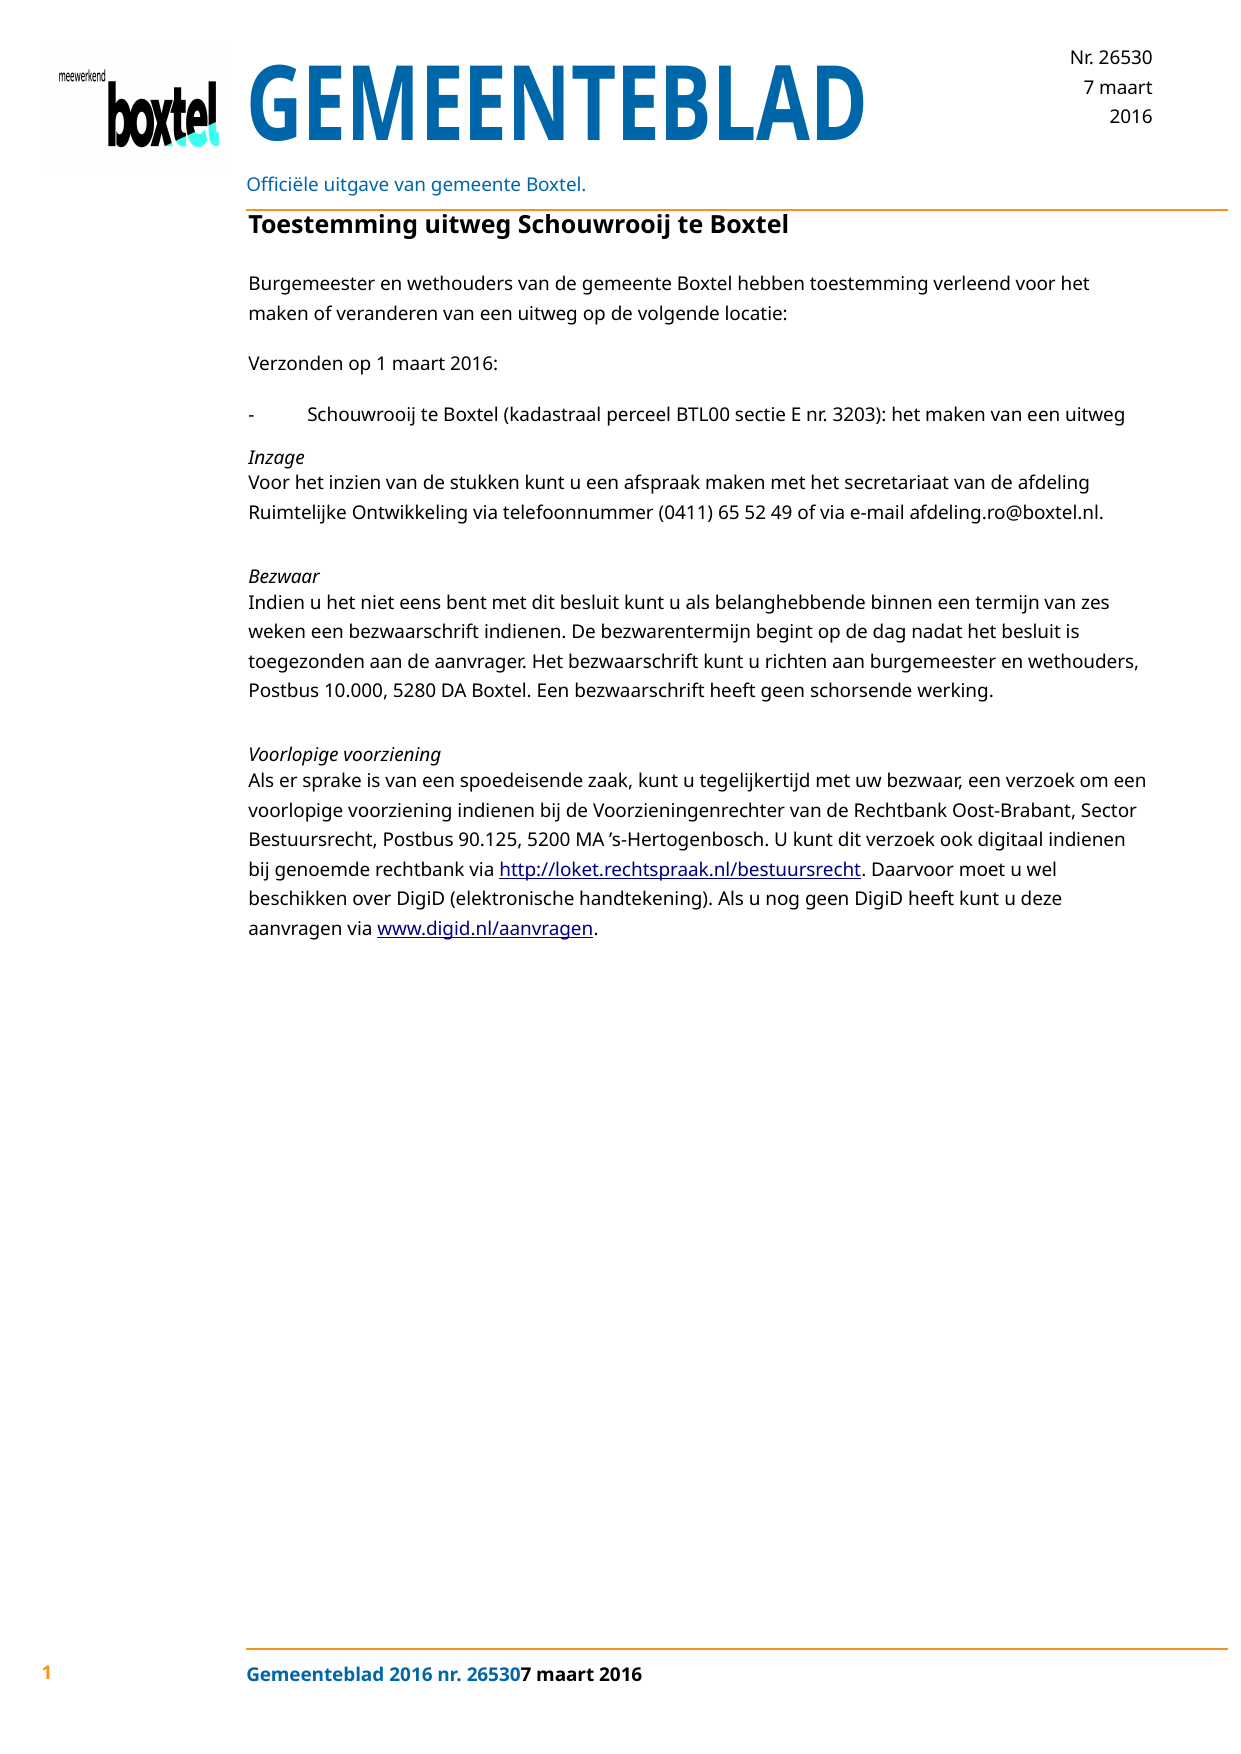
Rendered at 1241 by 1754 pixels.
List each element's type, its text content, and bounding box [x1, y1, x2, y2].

text Als er sprake is van een spoedeisende zaak, kunt u tegelijkertijd met uw bezwaar, een verzoek om een voorlopige voorziening indienen bij de Voorzieningenrechter van de Rechtbank Oost-Brabant, Sector Bestuursrecht, Postbus 90.125, 5200 MA ’s-Hertogenbosch. U kunt dit verzoek ook digitaal indienen bij genoemde rechtbank via http://loket.rechtspraak.nl/bestuursrecht. Daarvoor moet u wel beschikken over DigiD (elektronische handtekening). Als u nog geen DigiD heeft kunt u deze aanvragen via www.digid.nl/aanvragen. [248, 767, 1152, 941]
picture [41, 47, 231, 172]
text Voorlopige voorziening [248, 742, 1152, 767]
list Schouwrooij te Boxtel (kadastraal perceel BTL00 sectie E nr. 3203): het maken van een uitweg [248, 401, 1152, 426]
text Verzonden op 1 maart 2016: [248, 350, 1152, 376]
text Inzage [248, 444, 1152, 469]
text Indien u het niet eens bent met dit besluit kunt u als belanghebbende binnen een termijn van zes weken een bezwaarschrift indienen. De bezwarentermijn begint op de dag nadat het besluit is toegezonden aan de aanvrager. Het bezwaarschrift kunt u richten aan burgemeester en wethouders, Postbus 10.000, 5280 DA Boxtel. Een bezwaarschrift heeft geen schorsende werking. [248, 589, 1152, 703]
text Voor het inzien van de stukken kunt u een afspraak maken met het secretariaat van de afdeling Ruimtelijke Ontwikkeling via telefoonnummer (0411) 65 52 49 of via e-mail afdeling.ro@boxtel.nl. [248, 469, 1152, 525]
text Toestemming uitweg Schouwrooij te Boxtel [248, 211, 1152, 241]
text Bezwaar [248, 563, 1152, 589]
text Burgemeester en wethouders van de gemeente Boxtel hebben toestemming verleend voor het maken of veranderen van een uitweg op de volgende locatie: [248, 270, 1152, 326]
